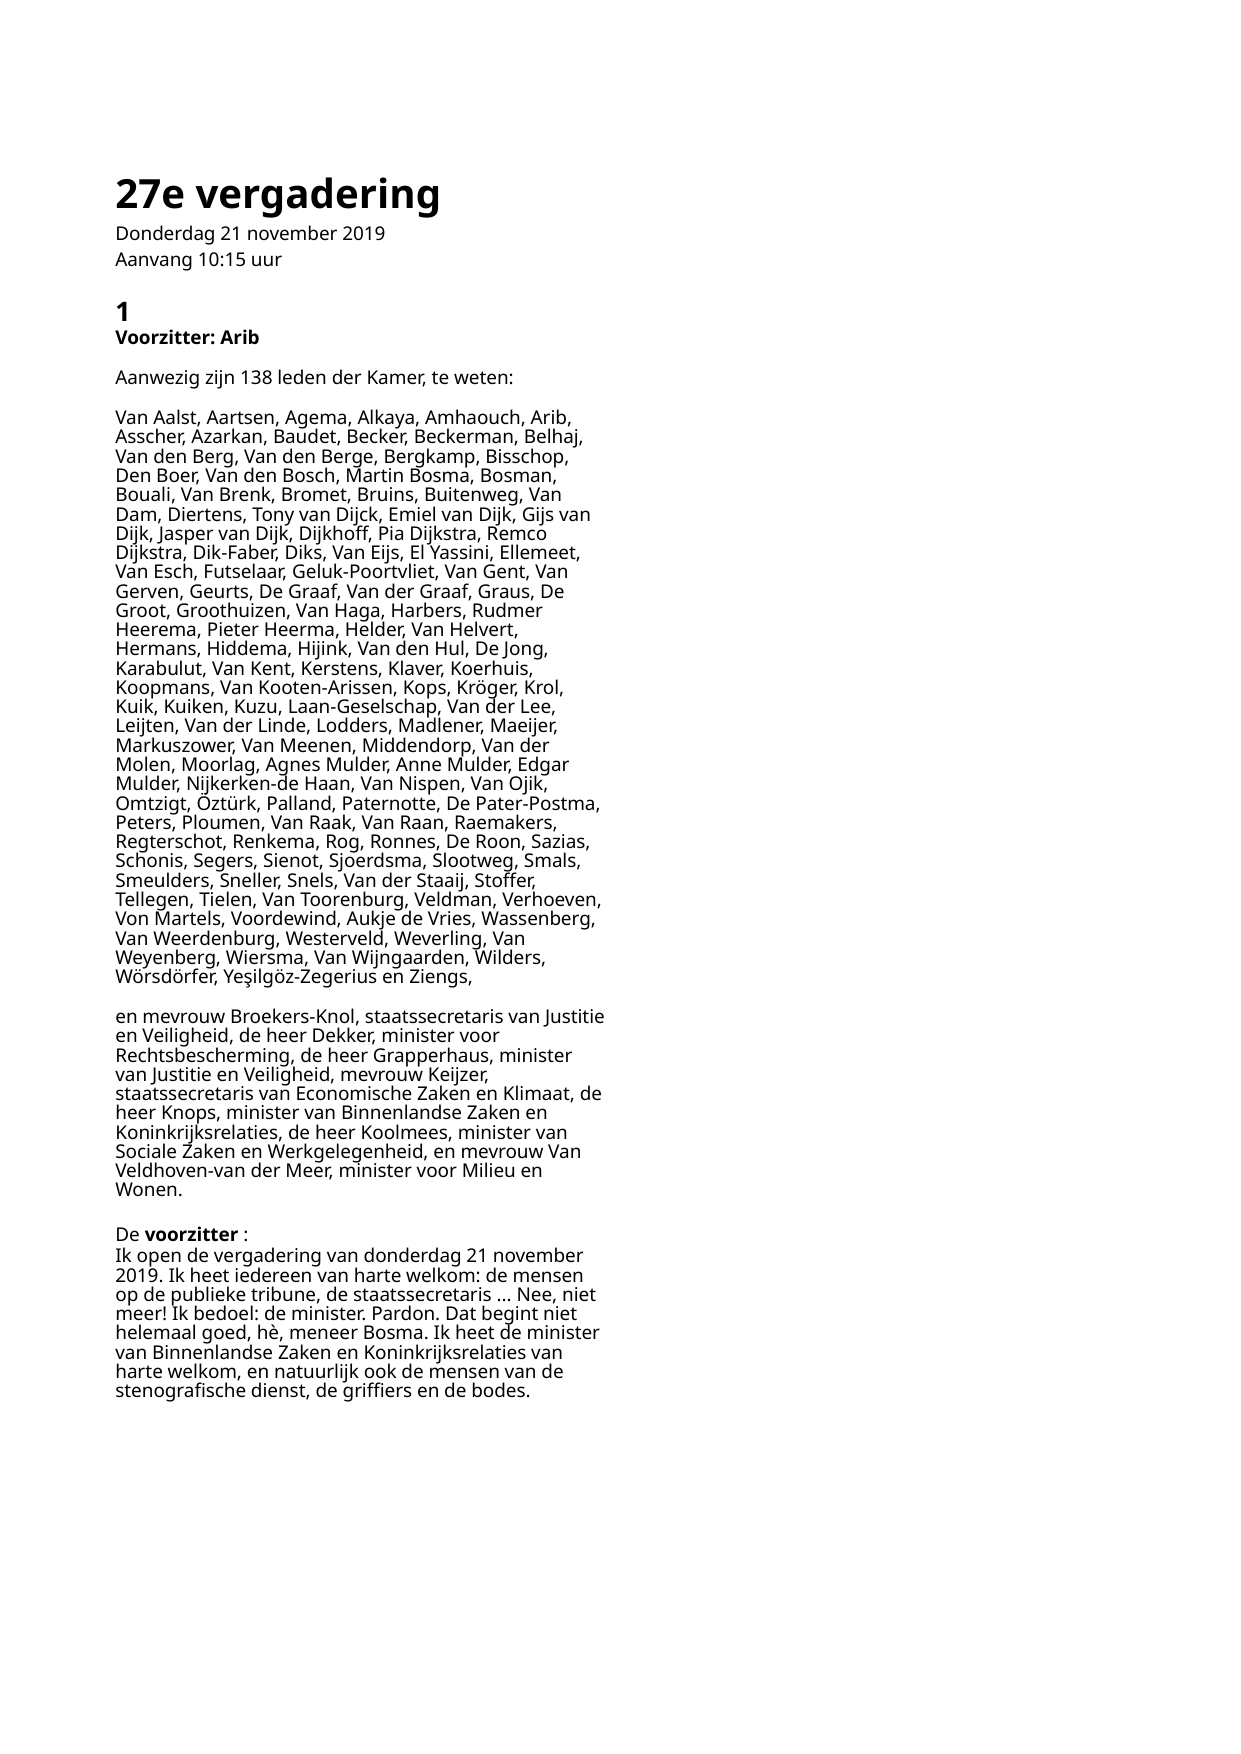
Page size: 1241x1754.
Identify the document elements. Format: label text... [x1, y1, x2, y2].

text Van Aalst, Aartsen, Agema, Alkaya, Amhaouch, Arib, Asscher, Azarkan, Baudet, Becker, Beckerman, Belhaj, Van den Berg, Van den Berge, Bergkamp, Bisschop, Den Boer, Van den Bosch, Martin Bosma, Bosman, Bouali, Van Brenk, Bromet, Bruins, Buitenweg, Van Dam, Diertens, Tony van Dijck, Emiel van Dijk, Gijs van Dijk, Jasper van Dijk, Dijkhoff, Pia Dijkstra, Remco Dijkstra, Dik-Faber, Diks, Van Eijs, El Yassini, Ellemeet, Van Esch, Futselaar, Geluk-Poortvliet, Van Gent, Van Gerven, Geurts, De Graaf, Van der Graaf, Graus, De Groot, Groothuizen, Van Haga, Harbers, Rudmer Heerema, Pieter Heerma, Helder, Van Helvert, Hermans, Hiddema, Hijink, Van den Hul, De Jong, Karabulut, Van Kent, Kerstens, Klaver, Koerhuis, Koopmans, Van Kooten-Arissen, Kops, Kröger, Krol, Kuik, Kuiken, Kuzu, Laan-Geselschap, Van der Lee, Leijten, Van der Linde, Lodders, Madlener, Maeijer, Markuszower, Van Meenen, Middendorp, Van der Molen, Moorlag, Agnes Mulder, Anne Mulder, Edgar Mulder, Nijkerken-de Haan, Van Nispen, Van Ojik, Omtzigt, Öztürk, Palland, Paternotte, De Pater-Postma, Peters, Ploumen, Van Raak, Van Raan, Raemakers, Regterschot, Renkema, Rog, Ronnes, De Roon, Sazias, Schonis, Segers, Sienot, Sjoerdsma, Slootweg, Smals, Smeulders, Sneller, Snels, Van der Staaij, Stoffer, Tellegen, Tielen, Van Toorenburg, Veldman, Verhoeven, Von Martels, Voordewind, Aukje de Vries, Wassenberg, Van Weerdenburg, Westerveld, Weverling, Van Weyenberg, Wiersma, Van Wijngaarden, Wilders, Wörsdörfer, Yeşilgöz-Zegerius en Ziengs, [115, 409, 605, 987]
text Ik open de vergadering van donderdag 21 november 2019. Ik heet iedereen van harte welkom: de mensen op de publieke tribune, de staatssecretaris ... Nee, niet meer! Ik bedoel: de minister. Pardon. Dat begint niet helemaal goed, hè, meneer Bosma. Ik heet de minister van Binnenlandse Zaken en Koninkrijksrelaties van harte welkom, en natuurlijk ook de mensen van de stenografische dienst, de griffiers en de bodes. [115, 1247, 605, 1401]
text en mevrouw Broekers-Knol, staatssecretaris van Justitie en Veiligheid, de heer Dekker, minister voor Rechtsbescherming, de heer Grapperhaus, minister van Justitie en Veiligheid, mevrouw Keijzer, staatssecretaris van Economische Zaken en Klimaat, de heer Knops, minister van Binnenlandse Zaken en Koninkrijksrelaties, de heer Koolmees, minister van Sociale Zaken en Werkgelegenheid, en mevrouw Van Veldhoven-van der Meer, minister voor Milieu en Wonen. [115, 1008, 605, 1201]
text Voorzitter: Arib [115, 329, 605, 348]
text Aanvang 10:15 uur [115, 246, 605, 272]
text De voorzitter : [115, 1222, 605, 1247]
text Aanwezig zijn 138 leden der Kamer, te weten: [115, 369, 605, 388]
text 27e vergadering [115, 165, 605, 220]
text Donderdag 21 november 2019 [115, 220, 605, 246]
text 1 [115, 292, 605, 329]
